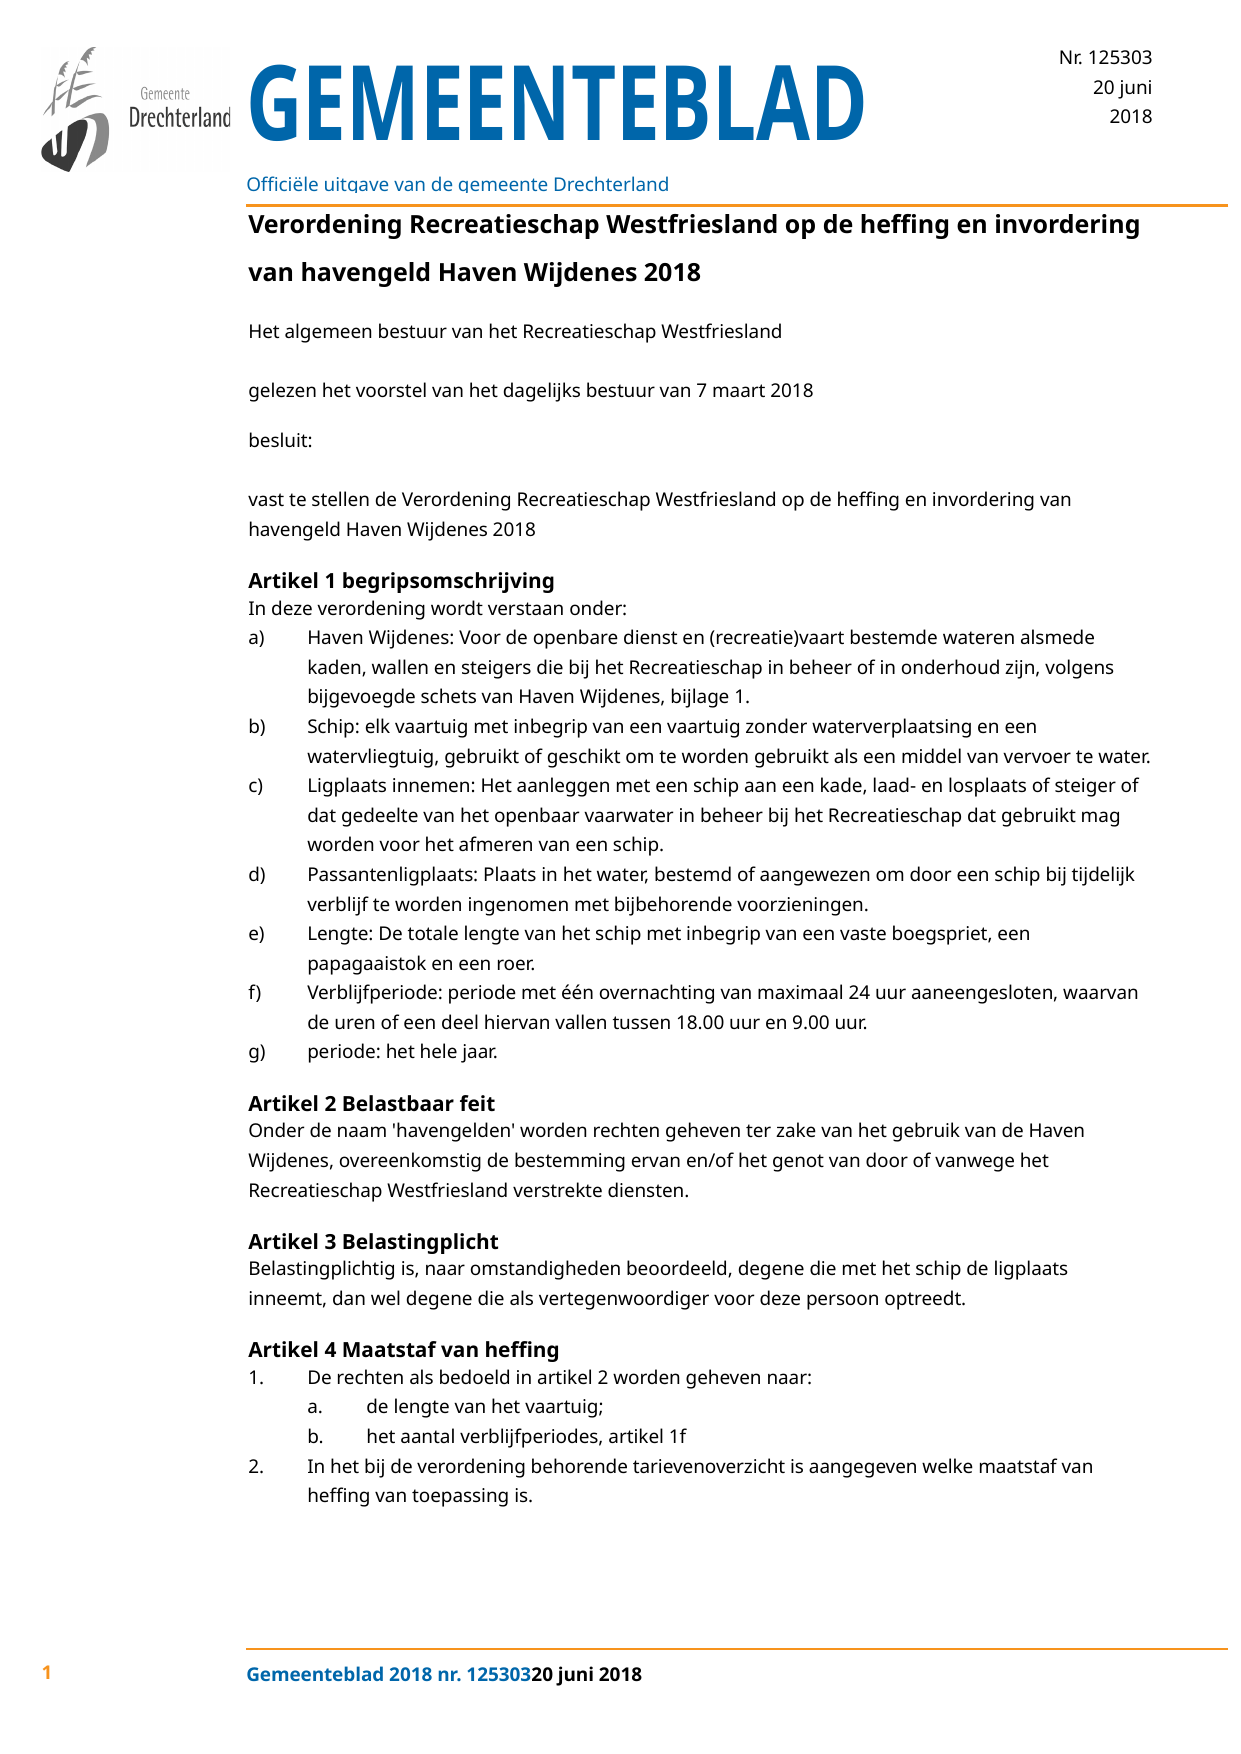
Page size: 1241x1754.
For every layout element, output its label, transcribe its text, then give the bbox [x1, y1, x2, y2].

text In deze verordening wordt verstaan onder: [248, 595, 1152, 621]
picture [41, 47, 231, 172]
text Verordening Recreatieschap Westfriesland op de heffing en invordering van havengeld Haven Wijdenes 2018 [248, 207, 1152, 288]
text Artikel 4 Maatstaf van heffing [248, 1336, 1152, 1364]
text Artikel 2 Belastbaar feit [248, 1089, 1152, 1118]
text Artikel 3 Belastingplicht [248, 1227, 1152, 1256]
list In het bij de verordening behorende tarievenoverzicht is aangegeven welke maatstaf van heffing van toepassing is. [248, 1453, 1152, 1508]
list De rechten als bedoeld in artikel 2 worden geheven naar: [248, 1364, 1152, 1390]
text Onder de naam 'havengelden' worden rechten geheven ter zake van het gebruik van de Haven Wijdenes, overeenkomstig de bestemming ervan en/of het genot van door of vanwege het Recreatieschap Westfriesland verstrekte diensten. [248, 1118, 1152, 1202]
text Het algemeen bestuur van het Recreatieschap Westfriesland [248, 318, 1152, 344]
list het aantal verblijfperiodes, artikel 1f [307, 1423, 1152, 1449]
list Verblijfperiode: periode met één overnachting van maximaal 24 uur aaneengesloten, waarvan de uren of een deel hiervan vallen tussen 18.00 uur en 9.00 uur. [248, 979, 1152, 1035]
list Haven Wijdenes: Voor de openbare dienst en (recreatie)vaart bestemde wateren alsmede kaden, wallen en steigers die bij het Recreatieschap in beheer of in onderhoud zijn, volgens bijgevoegde schets van Haven Wijdenes, bijlage 1. [248, 624, 1152, 709]
list de lengte van het vaartuig; [307, 1394, 1152, 1419]
text Belastingplichtig is, naar omstandigheden beoordeeld, degene die met het schip de ligplaats inneemt, dan wel degene die als vertegenwoordiger voor deze persoon optreedt. [248, 1256, 1152, 1311]
text vast te stellen de Verordening Recreatieschap Westfriesland op de heffing en invordering van havengeld Haven Wijdenes 2018 [248, 487, 1152, 542]
list Ligplaats innemen: Het aanleggen met een schip aan een kade, laad- en losplaats of steiger of dat gedeelte van het openbaar vaarwater in beheer bij het Recreatieschap dat gebruikt mag worden voor het afmeren van een schip. [248, 772, 1152, 857]
list periode: het hele jaar. [248, 1039, 1152, 1064]
text besluit: [248, 427, 1152, 453]
text Artikel 1 begripsomschrijving [248, 567, 1152, 595]
list Lengte: De totale lengte van het schip met inbegrip van een vaste boegspriet, een papagaaistok en een roer. [248, 920, 1152, 976]
list Schip: elk vaartuig met inbegrip van een vaartuig zonder waterverplaatsing en een watervliegtuig, gebruikt of geschikt om te worden gebruikt als een middel van vervoer te water. [248, 713, 1152, 769]
text gelezen het voorstel van het dagelijks bestuur van 7 maart 2018 [248, 377, 1152, 403]
list Passantenligplaats: Plaats in het water, bestemd of aangewezen om door een schip bij tijdelijk verblijf te worden ingenomen met bijbehorende voorzieningen. [248, 861, 1152, 917]
